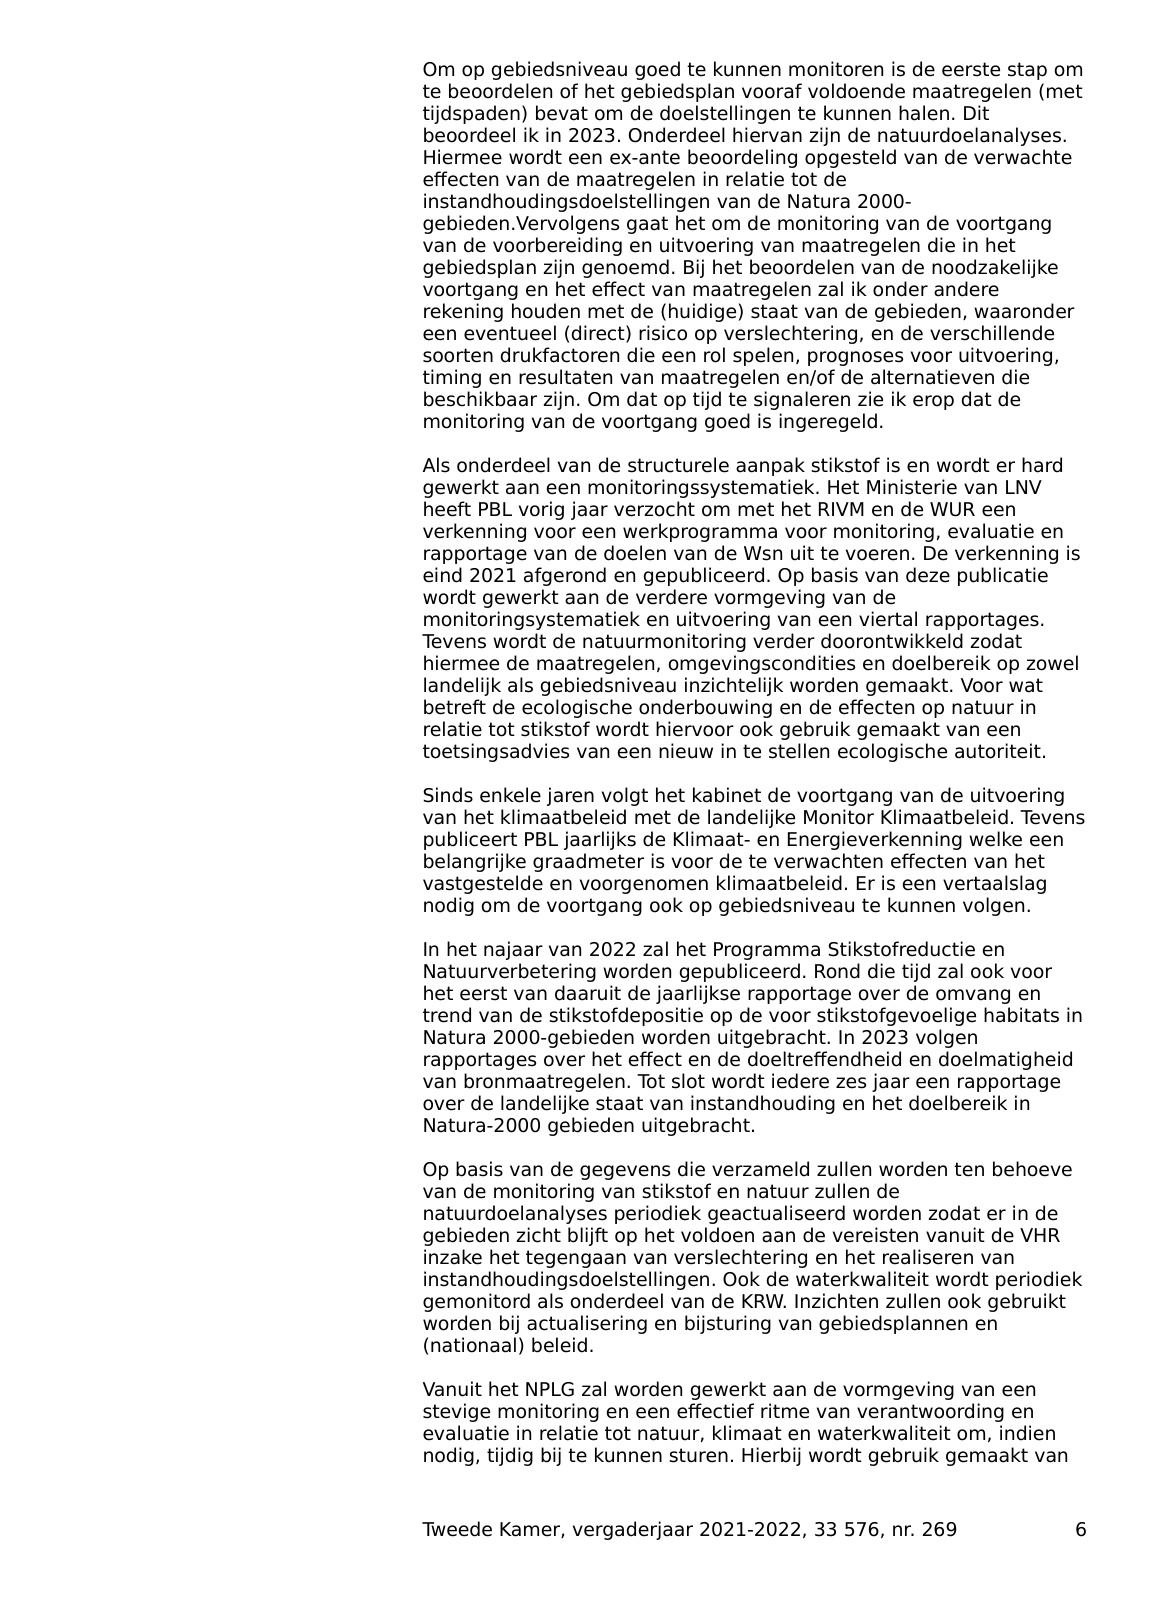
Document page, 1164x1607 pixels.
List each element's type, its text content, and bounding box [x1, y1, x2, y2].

text Op basis van de gegevens die verzameld zullen worden ten behoeve van de monitoring van stikstof en natuur zullen de natuurdoelanalyses periodiek geactualiseerd worden zodat er in de gebieden zicht blijft op het voldoen aan de vereisten vanuit de VHR inzake het tegengaan van verslechtering en het realiseren van instandhoudingsdoelstellingen. Ook de waterkwaliteit wordt periodiek gemonitord als onderdeel van de KRW. Inzichten zullen ook gebruikt worden bij actualisering en bijsturing van gebiedsplannen en (nationaal) beleid. [422, 1159, 1087, 1357]
text Om op gebiedsniveau goed te kunnen monitoren is de eerste stap om te beoordelen of het gebiedsplan vooraf voldoende maatregelen (met tijdspaden) bevat om de doelstellingen te kunnen halen. Dit beoordeel ik in 2023. Onderdeel hiervan zijn de natuurdoelanalyses. Hiermee wordt een ex-ante beoordeling opgesteld van de verwachte effecten van de maatregelen in relatie tot de instandhoudingsdoelstellingen van de Natura 2000-gebieden.Vervolgens gaat het om de monitoring van de voortgang van de voorbereiding en uitvoering van maatregelen die in het gebiedsplan zijn genoemd. Bij het beoordelen van de noodzakelijke voortgang en het effect van maatregelen zal ik onder andere rekening houden met de (huidige) staat van de gebieden, waaronder een eventueel (direct) risico op verslechtering, en de verschillende soorten drukfactoren die een rol spelen, prognoses voor uitvoering, timing en resultaten van maatregelen en/of de alternatieven die beschikbaar zijn. Om dat op tijd te signaleren zie ik erop dat de monitoring van de voortgang goed is ingeregeld. [422, 59, 1087, 433]
text Vanuit het NPLG zal worden gewerkt aan de vormgeving van een stevige monitoring en een effectief ritme van verantwoording en evaluatie in relatie tot natuur, klimaat en waterkwaliteit om, indien nodig, tijdig bij te kunnen sturen. Hierbij wordt gebruik gemaakt van [422, 1379, 1087, 1467]
text In het najaar van 2022 zal het Programma Stikstofreductie en Natuurverbetering worden gepubliceerd. Rond die tijd zal ook voor het eerst van daaruit de jaarlijkse rapportage over de omvang en trend van de stikstofdepositie op de voor stikstofgevoelige habitats in Natura 2000-gebieden worden uitgebracht. In 2023 volgen rapportages over het effect en de doeltreffendheid en doelmatigheid van bronmaatregelen. Tot slot wordt iedere zes jaar een rapportage over de landelijke staat van instandhouding en het doelbereik in Natura-2000 gebieden uitgebracht. [422, 939, 1087, 1137]
text Sinds enkele jaren volgt het kabinet de voortgang van de uitvoering van het klimaatbeleid met de landelijke Monitor Klimaatbeleid. Tevens publiceert PBL jaarlijks de Klimaat- en Energieverkenning welke een belangrijke graadmeter is voor de te verwachten effecten van het vastgestelde en voorgenomen klimaatbeleid. Er is een vertaalslag nodig om de voortgang ook op gebiedsniveau te kunnen volgen. [422, 785, 1087, 917]
text Als onderdeel van de structurele aanpak stikstof is en wordt er hard gewerkt aan een monitoringssystematiek. Het Ministerie van LNV heeft PBL vorig jaar verzocht om met het RIVM en de WUR een verkenning voor een werkprogramma voor monitoring, evaluatie en rapportage van de doelen van de Wsn uit te voeren. De verkenning is eind 2021 afgerond en gepubliceerd. Op basis van deze publicatie wordt gewerkt aan de verdere vormgeving van de monitoringsystematiek en uitvoering van een viertal rapportages. Tevens wordt de natuurmonitoring verder doorontwikkeld zodat hiermee de maatregelen, omgevingscondities en doelbereik op zowel landelijk als gebiedsniveau inzichtelijk worden gemaakt. Voor wat betreft de ecologische onderbouwing en de effecten op natuur in relatie tot stikstof wordt hiervoor ook gebruik gemaakt van een toetsingsadvies van een nieuw in te stellen ecologische autoriteit. [422, 455, 1087, 763]
